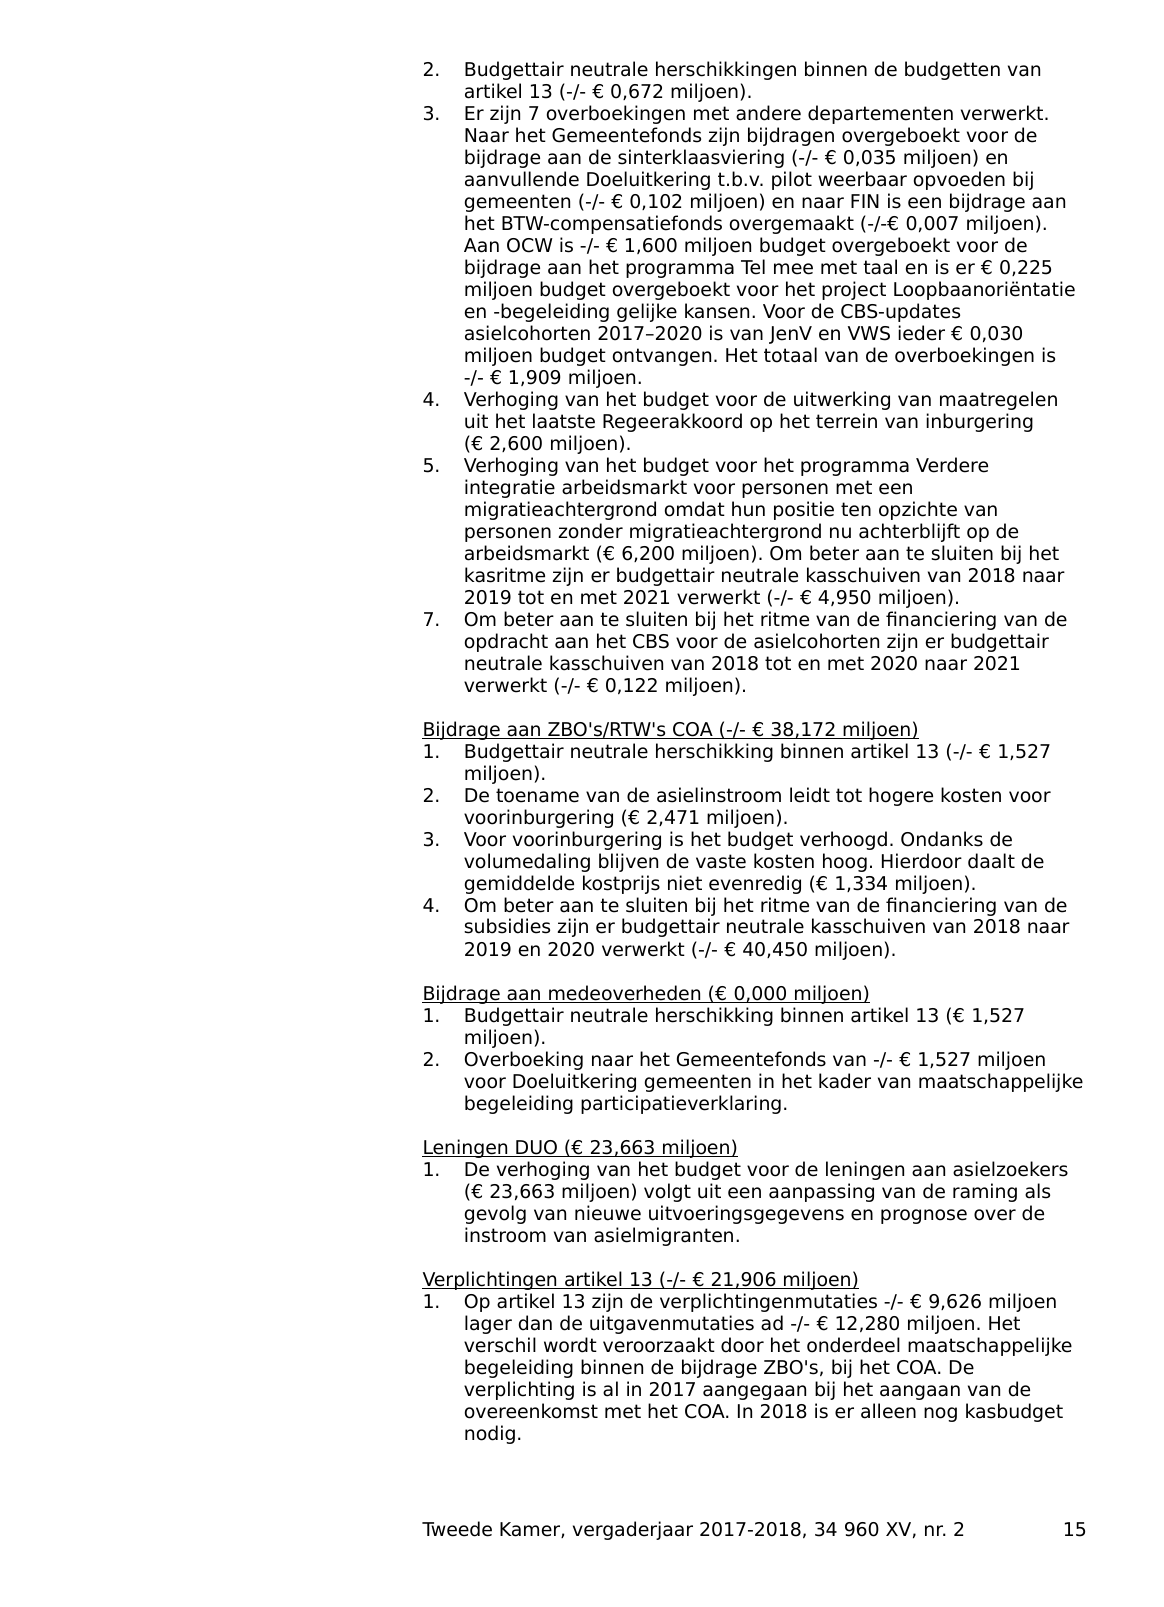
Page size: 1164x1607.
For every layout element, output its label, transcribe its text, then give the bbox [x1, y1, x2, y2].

subtitle Leningen DUO (€ 23,663 miljoen) [422, 1137, 1087, 1159]
text 3. Voor voorinburgering is het budget verhoogd. Ondanks de volumedaling blijven de vaste kosten hoog. Hierdoor daalt de gemiddelde kostprijs niet evenredig (€ 1,334 miljoen). [422, 828, 1087, 894]
text 7. Om beter aan te sluiten bij het ritme van de financiering van de opdracht aan het CBS voor de asielcohorten zijn er budgettair neutrale kasschuiven van 2018 tot en met 2020 naar 2021 verwerkt (-/- € 0,122 miljoen). [422, 608, 1087, 696]
subtitle Bijdrage aan medeoverheden (€ 0,000 miljoen) [422, 983, 1087, 1004]
text 3. Er zijn 7 overboekingen met andere departementen verwerkt. Naar het Gemeentefonds zijn bijdragen overgeboekt voor de bijdrage aan de sinterklaasviering (-/- € 0,035 miljoen) en aanvullende Doeluitkering t.b.v. pilot weerbaar opvoeden bij gemeenten (-/- € 0,102 miljoen) en naar FIN is een bijdrage aan het BTW-compensatiefonds overgemaakt (-/-€ 0,007 miljoen). Aan OCW is -/- € 1,600 miljoen budget overgeboekt voor de bijdrage aan het programma Tel mee met taal en is er € 0,225 miljoen budget overgeboekt voor het project Loopbaanoriëntatie en -begeleiding gelijke kansen. Voor de CBS-updates asielcohorten 2017–2020 is van JenV en VWS ieder € 0,030 miljoen budget ontvangen. Het totaal van de overboekingen is -/- € 1,909 miljoen. [422, 103, 1087, 389]
text 1. De verhoging van het budget voor de leningen aan asielzoekers (€ 23,663 miljoen) volgt uit een aanpassing van de raming als gevolg van nieuwe uitvoeringsgegevens en prognose over de instroom van asielmigranten. [422, 1159, 1087, 1247]
subtitle Verplichtingen artikel 13 (-/- € 21,906 miljoen) [422, 1269, 1087, 1291]
text 4. Om beter aan te sluiten bij het ritme van de financiering van de subsidies zijn er budgettair neutrale kasschuiven van 2018 naar 2019 en 2020 verwerkt (-/- € 40,450 miljoen). [422, 894, 1087, 960]
text 2. Overboeking naar het Gemeentefonds van -/- € 1,527 miljoen voor Doeluitkering gemeenten in het kader van maatschappelijke begeleiding participatieverklaring. [422, 1048, 1087, 1114]
text 1. Budgettair neutrale herschikking binnen artikel 13 (€ 1,527 miljoen). [422, 1004, 1087, 1048]
text 2. De toename van de asielinstroom leidt tot hogere kosten voor voorinburgering (€ 2,471 miljoen). [422, 784, 1087, 828]
text 1. Op artikel 13 zijn de verplichtingenmutaties -/- € 9,626 miljoen lager dan de uitgavenmutaties ad -/- € 12,280 miljoen. Het verschil wordt veroorzaakt door het onderdeel maatschappelijke begeleiding binnen de bijdrage ZBO's, bij het COA. De verplichting is al in 2017 aangegaan bij het aangaan van de overeenkomst met het COA. In 2018 is er alleen nog kasbudget nodig. [422, 1291, 1087, 1444]
text 4. Verhoging van het budget voor de uitwerking van maatregelen uit het laatste Regeerakkoord op het terrein van inburgering (€ 2,600 miljoen). [422, 389, 1087, 455]
text 2. Budgettair neutrale herschikkingen binnen de budgetten van artikel 13 (-/- € 0,672 miljoen). [422, 59, 1087, 103]
text 1. Budgettair neutrale herschikking binnen artikel 13 (-/- € 1,527 miljoen). [422, 741, 1087, 784]
text 5. Verhoging van het budget voor het programma Verdere integratie arbeidsmarkt voor personen met een migratieachtergrond omdat hun positie ten opzichte van personen zonder migratieachtergrond nu achterblijft op de arbeidsmarkt (€ 6,200 miljoen). Om beter aan te sluiten bij het kasritme zijn er budgettair neutrale kasschuiven van 2018 naar 2019 tot en met 2021 verwerkt (-/- € 4,950 miljoen). [422, 455, 1087, 608]
subtitle Bijdrage aan ZBO's/RTW's COA (-/- € 38,172 miljoen) [422, 719, 1087, 741]
